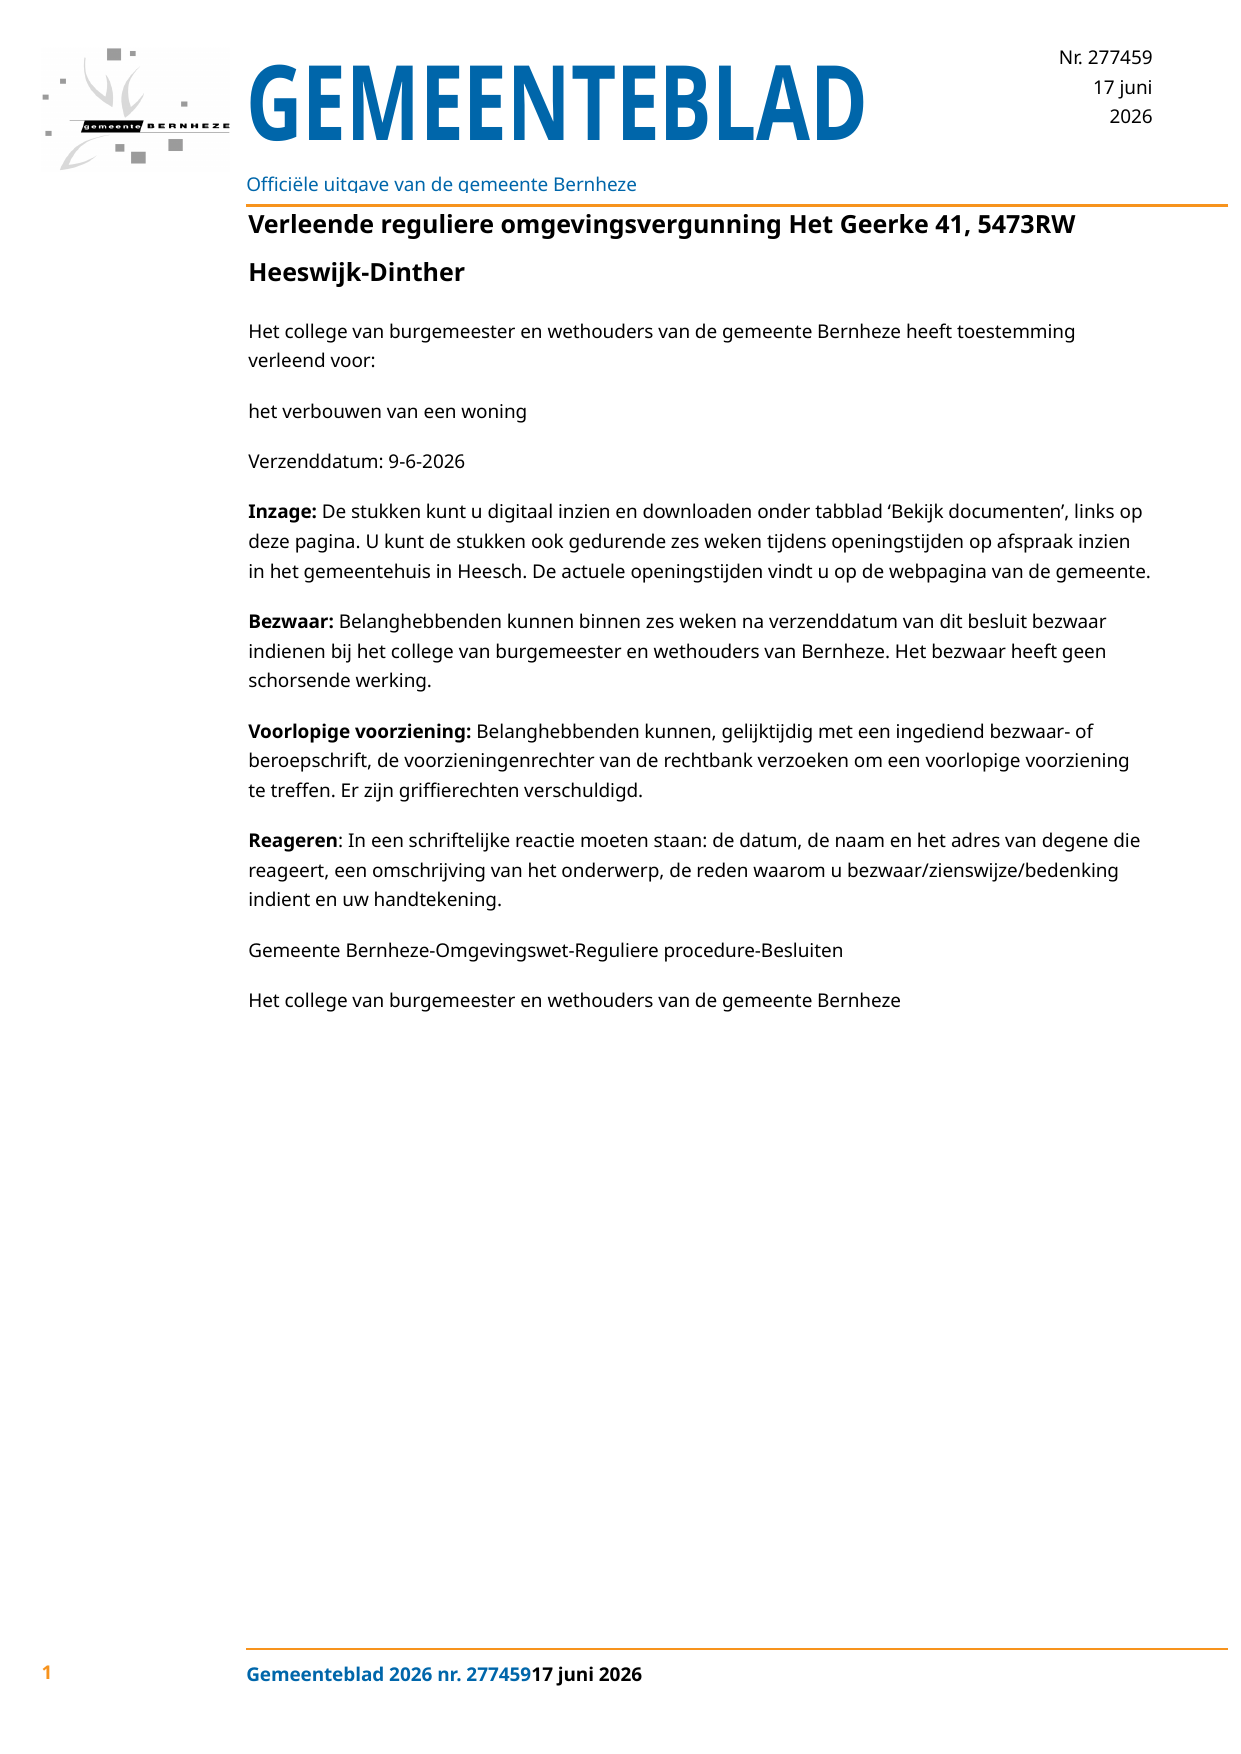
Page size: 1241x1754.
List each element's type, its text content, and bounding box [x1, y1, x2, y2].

text Verzenddatum: 9-6-2026 [248, 448, 1152, 474]
text Inzage: De stukken kunt u digitaal inzien en downloaden onder tabblad ‘Bekijk documenten’, links op deze pagina. U kunt de stukken ook gedurende zes weken tijdens openingstijden op afspraak inzien in het gemeentehuis in Heesch. De actuele openingstijden vindt u op de webpagina van de gemeente. [248, 499, 1152, 584]
text Gemeente Bernheze-Omgevingswet-Reguliere procedure-Besluiten [248, 937, 1152, 963]
text Voorlopige voorziening: Belanghebbenden kunnen, gelijktijdig met een ingediend bezwaar- of beroepschrift, de voorzieningenrechter van de rechtbank verzoeken om een voorlopige voorziening te treffen. Er zijn griffierechten verschuldigd. [248, 718, 1152, 803]
text het verbouwen van een woning [248, 398, 1152, 424]
picture [41, 47, 231, 172]
text Bezwaar: Belanghebbenden kunnen binnen zes weken na verzenddatum van dit besluit bezwaar indienen bij het college van burgemeester en wethouders van Bernheze. Het bezwaar heeft geen schorsende werking. [248, 608, 1152, 693]
text Reageren: In een schriftelijke reactie moeten staan: de datum, de naam en het adres van degene die reageert, een omschrijving van het onderwerp, de reden waarom u bezwaar/zienswijze/bedenking indient en uw handtekening. [248, 827, 1152, 912]
text Verleende reguliere omgevingsvergunning Het Geerke 41, 5473RW Heeswijk-Dinther [248, 207, 1152, 288]
text Het college van burgemeester en wethouders van de gemeente Bernheze [248, 987, 1152, 1013]
text Het college van burgemeester en wethouders van de gemeente Bernheze heeft toestemming verleend voor: [248, 318, 1152, 373]
